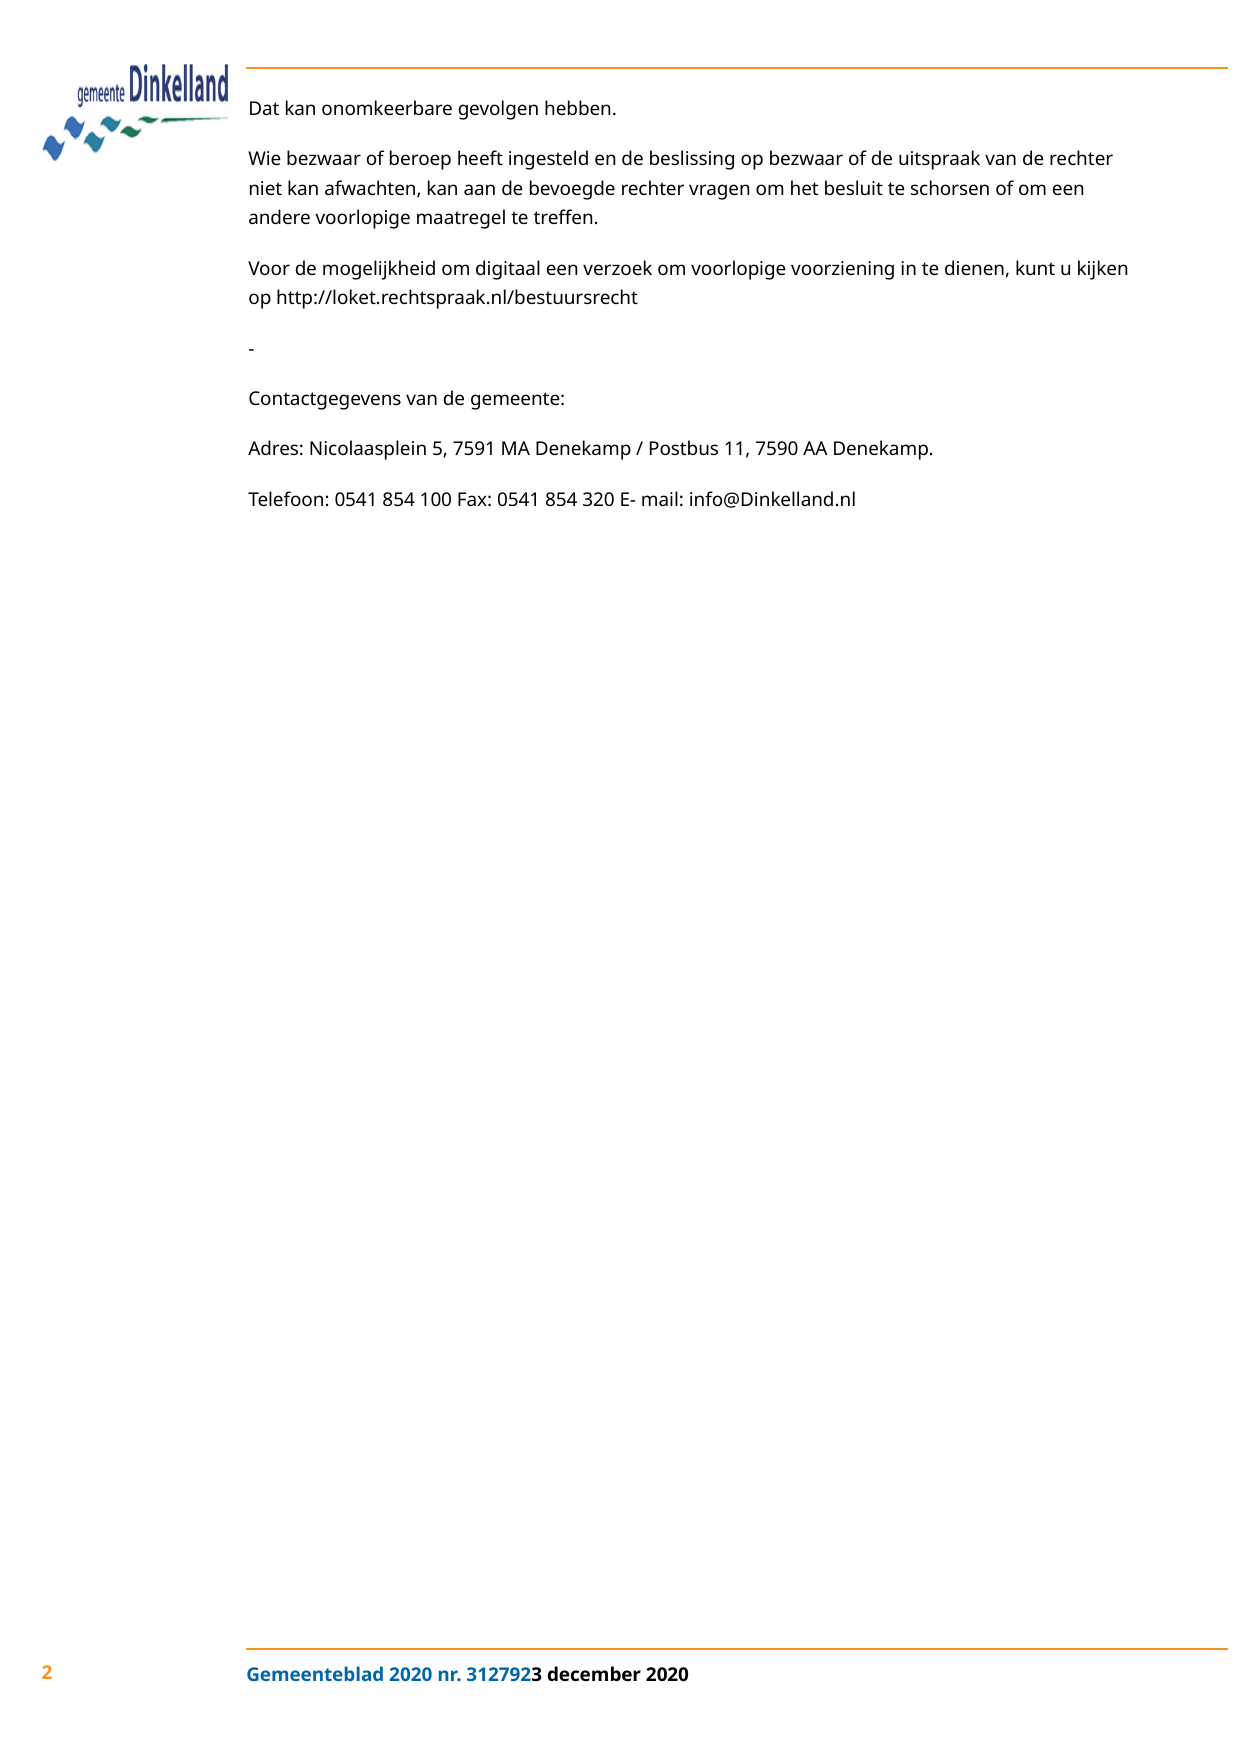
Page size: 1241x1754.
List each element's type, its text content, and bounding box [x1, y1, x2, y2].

text - [248, 335, 1152, 361]
text Adres: Nicolaasplein 5, 7591 MA Denekamp / Postbus 11, 7590 AA Denekamp. [248, 436, 1152, 461]
text Voor de mogelijkheid om digitaal een verzoek om voorlopige voorziening in te dienen, kunt u kijken op http://loket.rechtspraak.nl/bestuursrecht [248, 255, 1152, 310]
picture [41, 47, 231, 172]
text Wie bezwaar of beroep heeft ingesteld en de beslissing op bezwaar of de uitspraak van de rechter niet kan afwachten, kan aan de bevoegde rechter vragen om het besluit te schorsen of om een andere voorlopige maatregel te treffen. [248, 145, 1152, 230]
text Contactgegevens van de gemeente: [248, 385, 1152, 411]
text Telefoon: 0541 854 100 Fax: 0541 854 320 E- mail: info@Dinkelland.nl [248, 486, 1152, 512]
text Dat kan onomkeerbare gevolgen hebben. [248, 95, 1152, 121]
